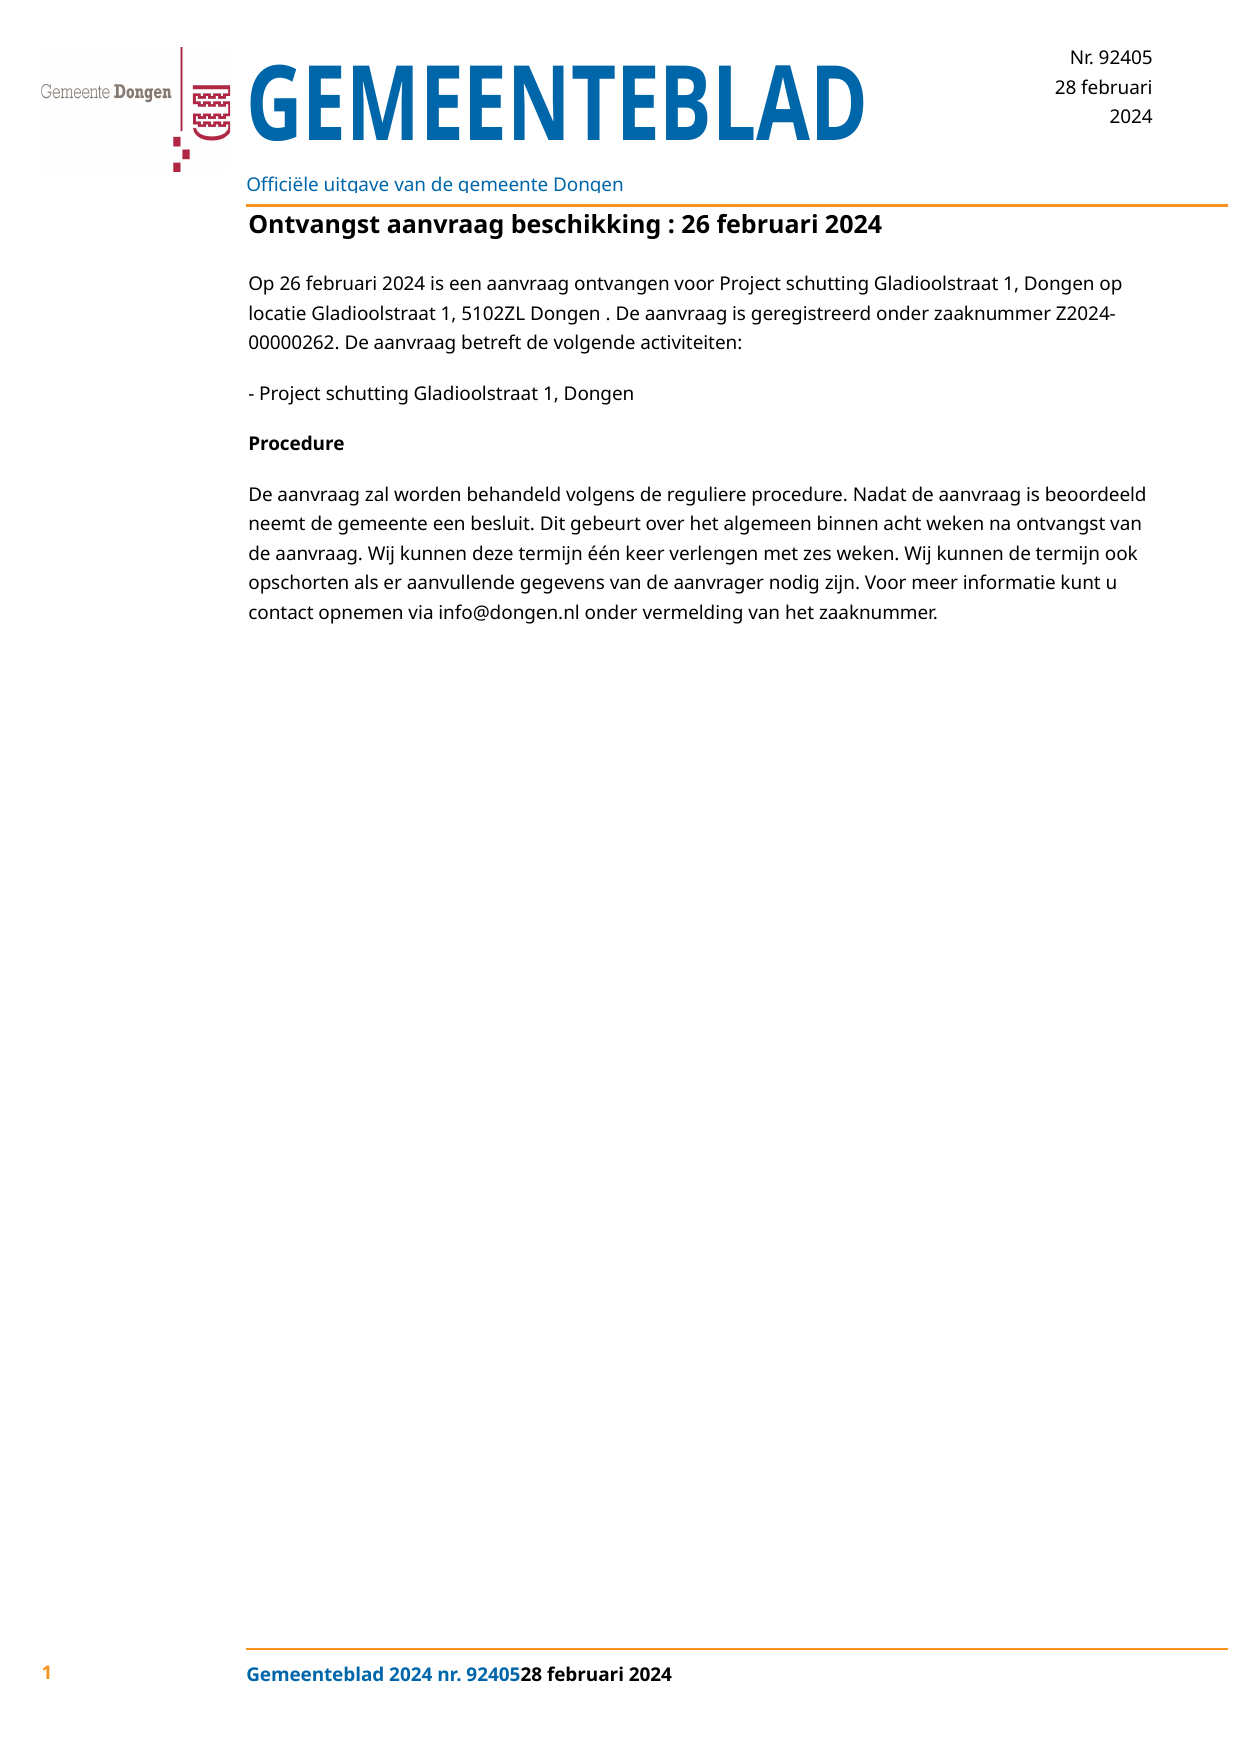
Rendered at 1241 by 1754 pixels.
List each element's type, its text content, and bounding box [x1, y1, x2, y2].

text Ontvangst aanvraag beschikking : 26 februari 2024 [248, 207, 1152, 241]
text De aanvraag zal worden behandeld volgens de reguliere procedure. Nadat de aanvraag is beoordeeld neemt de gemeente een besluit. Dit gebeurt over het algemeen binnen acht weken na ontvangst van de aanvraag. Wij kunnen deze termijn één keer verlengen met zes weken. Wij kunnen de termijn ook opschorten als er aanvullende gegevens van de aanvrager nodig zijn. Voor meer informatie kunt u contact opnemen via info@dongen.nl onder vermelding van het zaaknummer. [248, 481, 1152, 625]
text Procedure [248, 430, 1152, 456]
picture [41, 47, 231, 172]
text Op 26 februari 2024 is een aanvraag ontvangen voor Project schutting Gladioolstraat 1, Dongen op locatie Gladioolstraat 1, 5102ZL Dongen . De aanvraag is geregistreerd onder zaaknummer Z2024-00000262. De aanvraag betreft de volgende activiteiten: [248, 270, 1152, 355]
text - Project schutting Gladioolstraat 1, Dongen [248, 380, 1152, 406]
